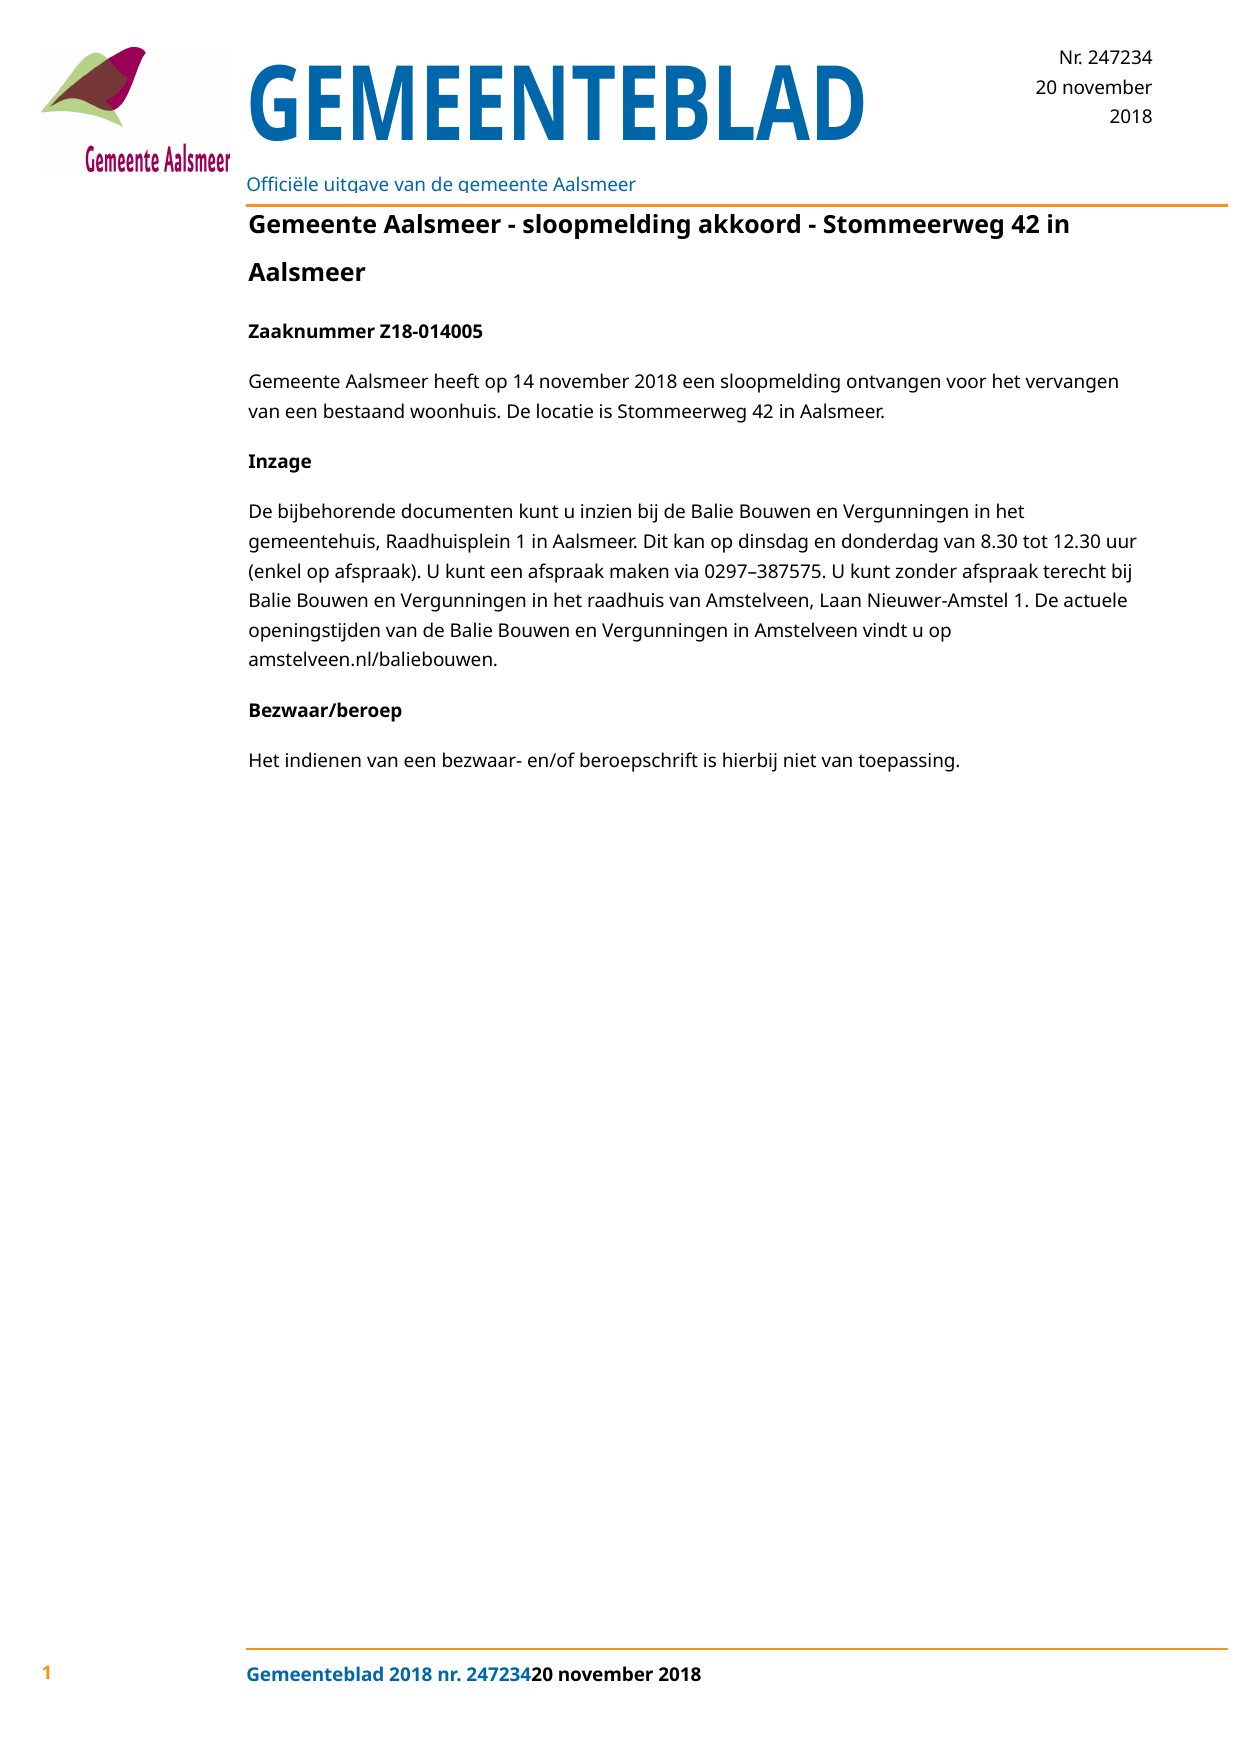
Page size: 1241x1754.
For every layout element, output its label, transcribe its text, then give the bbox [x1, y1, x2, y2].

text Gemeente Aalsmeer - sloopmelding akkoord - Stommeerweg 42 in Aalsmeer [248, 207, 1152, 288]
text Inzage [248, 448, 1152, 474]
text Gemeente Aalsmeer heeft op 14 november 2018 een sloopmelding ontvangen voor het vervangen van een bestaand woonhuis. De locatie is Stommeerweg 42 in Aalsmeer. [248, 368, 1152, 424]
text Het indienen van een bezwaar- en/of beroepschrift is hierbij niet van toepassing. [248, 747, 1152, 773]
text Zaaknummer Z18-014005 [248, 318, 1152, 344]
text De bijbehorende documenten kunt u inzien bij de Balie Bouwen en Vergunningen in het gemeentehuis, Raadhuisplein 1 in Aalsmeer. Dit kan op dinsdag en donderdag van 8.30 tot 12.30 uur (enkel op afspraak). U kunt een afspraak maken via 0297–387575. U kunt zonder afspraak terecht bij Balie Bouwen en Vergunningen in het raadhuis van Amstelveen, Laan Nieuwer-Amstel 1. De actuele openingstijden van de Balie Bouwen en Vergunningen in Amstelveen vindt u op amstelveen.nl/baliebouwen. [248, 499, 1152, 672]
picture [41, 47, 231, 172]
text Bezwaar/beroep [248, 697, 1152, 723]
